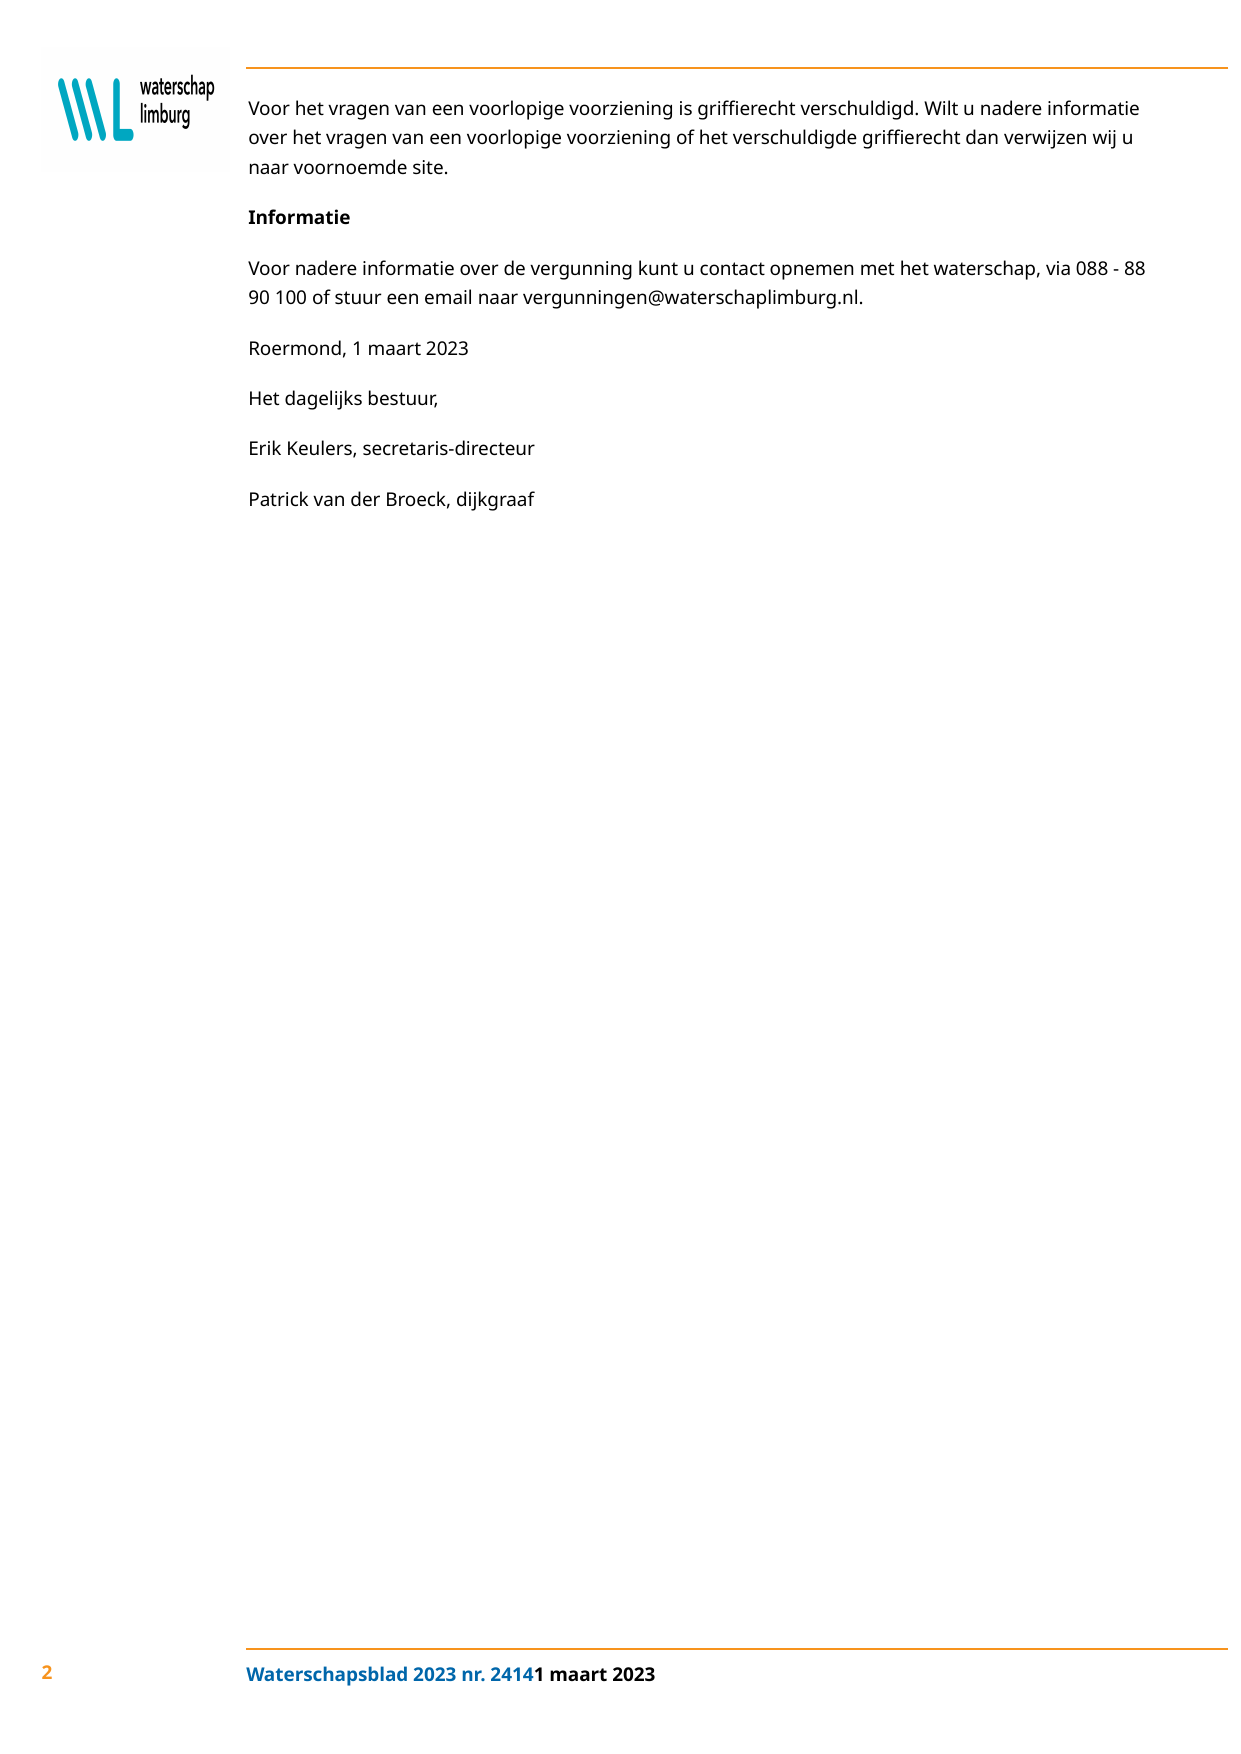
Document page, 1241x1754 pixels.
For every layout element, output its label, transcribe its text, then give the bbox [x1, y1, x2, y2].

text Informatie [248, 204, 1152, 230]
text Het dagelijks bestuur, [248, 385, 1152, 411]
picture [41, 47, 231, 172]
text Voor het vragen van een voorlopige voorziening is griffierecht verschuldigd. Wilt u nadere informatie over het vragen van een voorlopige voorziening of het verschuldigde griffierecht dan verwijzen wij u naar voornoemde site. [248, 95, 1152, 180]
text Roermond, 1 maart 2023 [248, 335, 1152, 361]
text Voor nadere informatie over de vergunning kunt u contact opnemen met het waterschap, via 088 - 88 90 100 of stuur een email naar vergunningen@waterschaplimburg.nl. [248, 255, 1152, 310]
text Patrick van der Broeck, dijkgraaf [248, 486, 1152, 512]
text Erik Keulers, secretaris-directeur [248, 436, 1152, 461]
